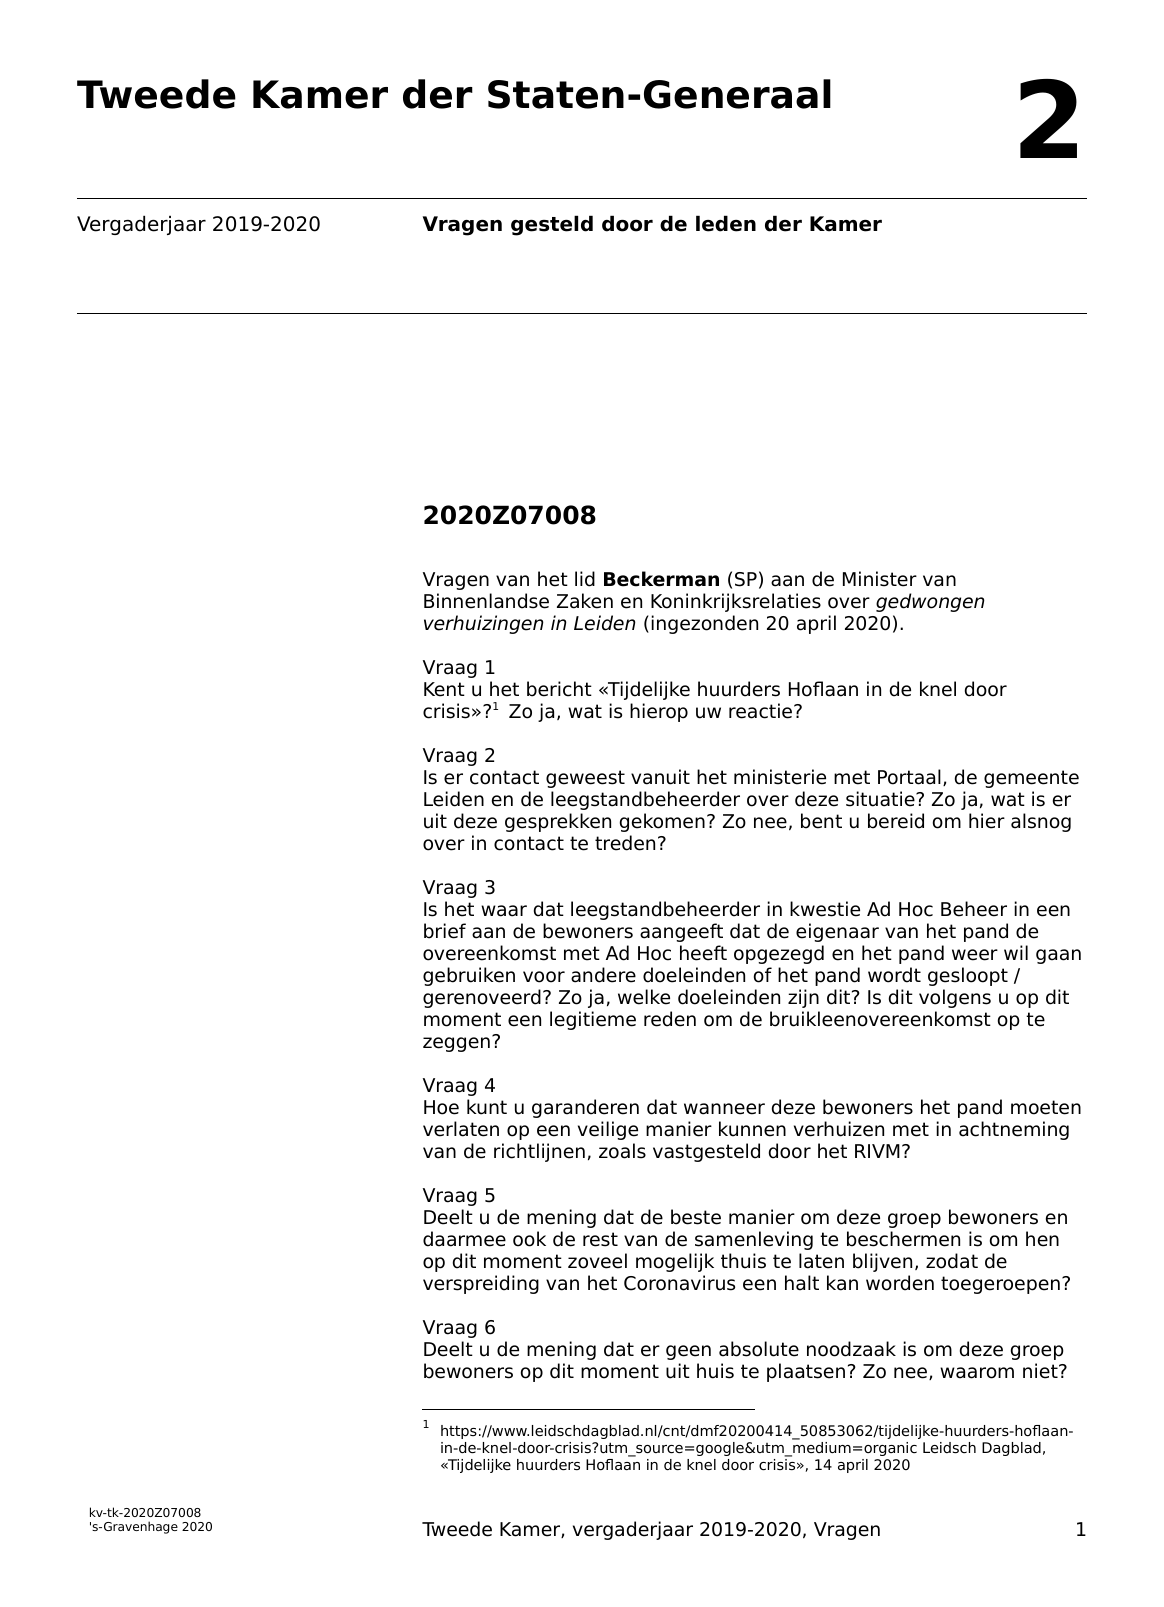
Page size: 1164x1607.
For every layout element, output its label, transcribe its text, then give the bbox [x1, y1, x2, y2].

text Vraag 4 [422, 1075, 1087, 1097]
table_header 2 [886, 59, 1087, 198]
text Vraag 3 [422, 877, 1087, 899]
text Deelt u de mening dat er geen absolute noodzaak is om deze groep bewoners op dit moment uit huis te plaatsen? Zo nee, waarom niet? [422, 1339, 1087, 1383]
text Vraag 5 [422, 1185, 1087, 1207]
table_header Tweede Kamer der Staten-Generaal [77, 59, 886, 198]
text kv-tk-2020Z07008 [88, 1506, 323, 1520]
text Vraag 6 [422, 1317, 1087, 1339]
text 2020Z07008 [422, 501, 1087, 531]
text Kent u het bericht «Tijdelijke huurders Hoflaan in de knel door crisis»? Zo ja, wat is hierop uw reactie? [422, 679, 1087, 723]
table_cell Vergaderjaar 2019-2020 [77, 199, 422, 313]
text Vraag 2 [422, 745, 1087, 767]
text Vragen van het lid Beckerman (SP) aan de Minister van Binnenlandse Zaken en Koninkrijksrelaties over gedwongen verhuizingen in Leiden (ingezonden 20 april 2020). [422, 569, 1087, 635]
text https://www.leidschdagblad.nl/cnt/dmf20200414_50853062/tijdelijke-huurders-hoflaan-in-de-knel-door-crisis?utm_source=google&utm_medium=organic Leidsch Dagblad, «Tijdelijke huurders Hoflaan in de knel door crisis», 14 april 2020 [422, 1418, 1087, 1474]
table_cell Vragen gesteld door de leden der Kamer [422, 199, 1087, 313]
text Hoe kunt u garanderen dat wanneer deze bewoners het pand moeten verlaten op een veilige manier kunnen verhuizen met in achtneming van de richtlijnen, zoals vastgesteld door het RIVM? [422, 1097, 1087, 1163]
text Vraag 1 [422, 657, 1087, 679]
text 's-Gravenhage 2020 [88, 1520, 323, 1534]
text Is het waar dat leegstandbeheerder in kwestie Ad Hoc Beheer in een brief aan de bewoners aangeeft dat de eigenaar van het pand de overeenkomst met Ad Hoc heeft opgezegd en het pand weer wil gaan gebruiken voor andere doeleinden of het pand wordt gesloopt / gerenoveerd? Zo ja, welke doeleinden zijn dit? Is dit volgens u op dit moment een legitieme reden om de bruikleenovereenkomst op te zeggen? [422, 899, 1087, 1053]
text Is er contact geweest vanuit het ministerie met Portaal, de gemeente Leiden en de leegstandbeheerder over deze situatie? Zo ja, wat is er uit deze gesprekken gekomen? Zo nee, bent u bereid om hier alsnog over in contact te treden? [422, 767, 1087, 855]
text Deelt u de mening dat de beste manier om deze groep bewoners en daarmee ook de rest van de samenleving te beschermen is om hen op dit moment zoveel mogelijk thuis te laten blijven, zodat de verspreiding van het Coronavirus een halt kan worden toegeroepen? [422, 1207, 1087, 1295]
